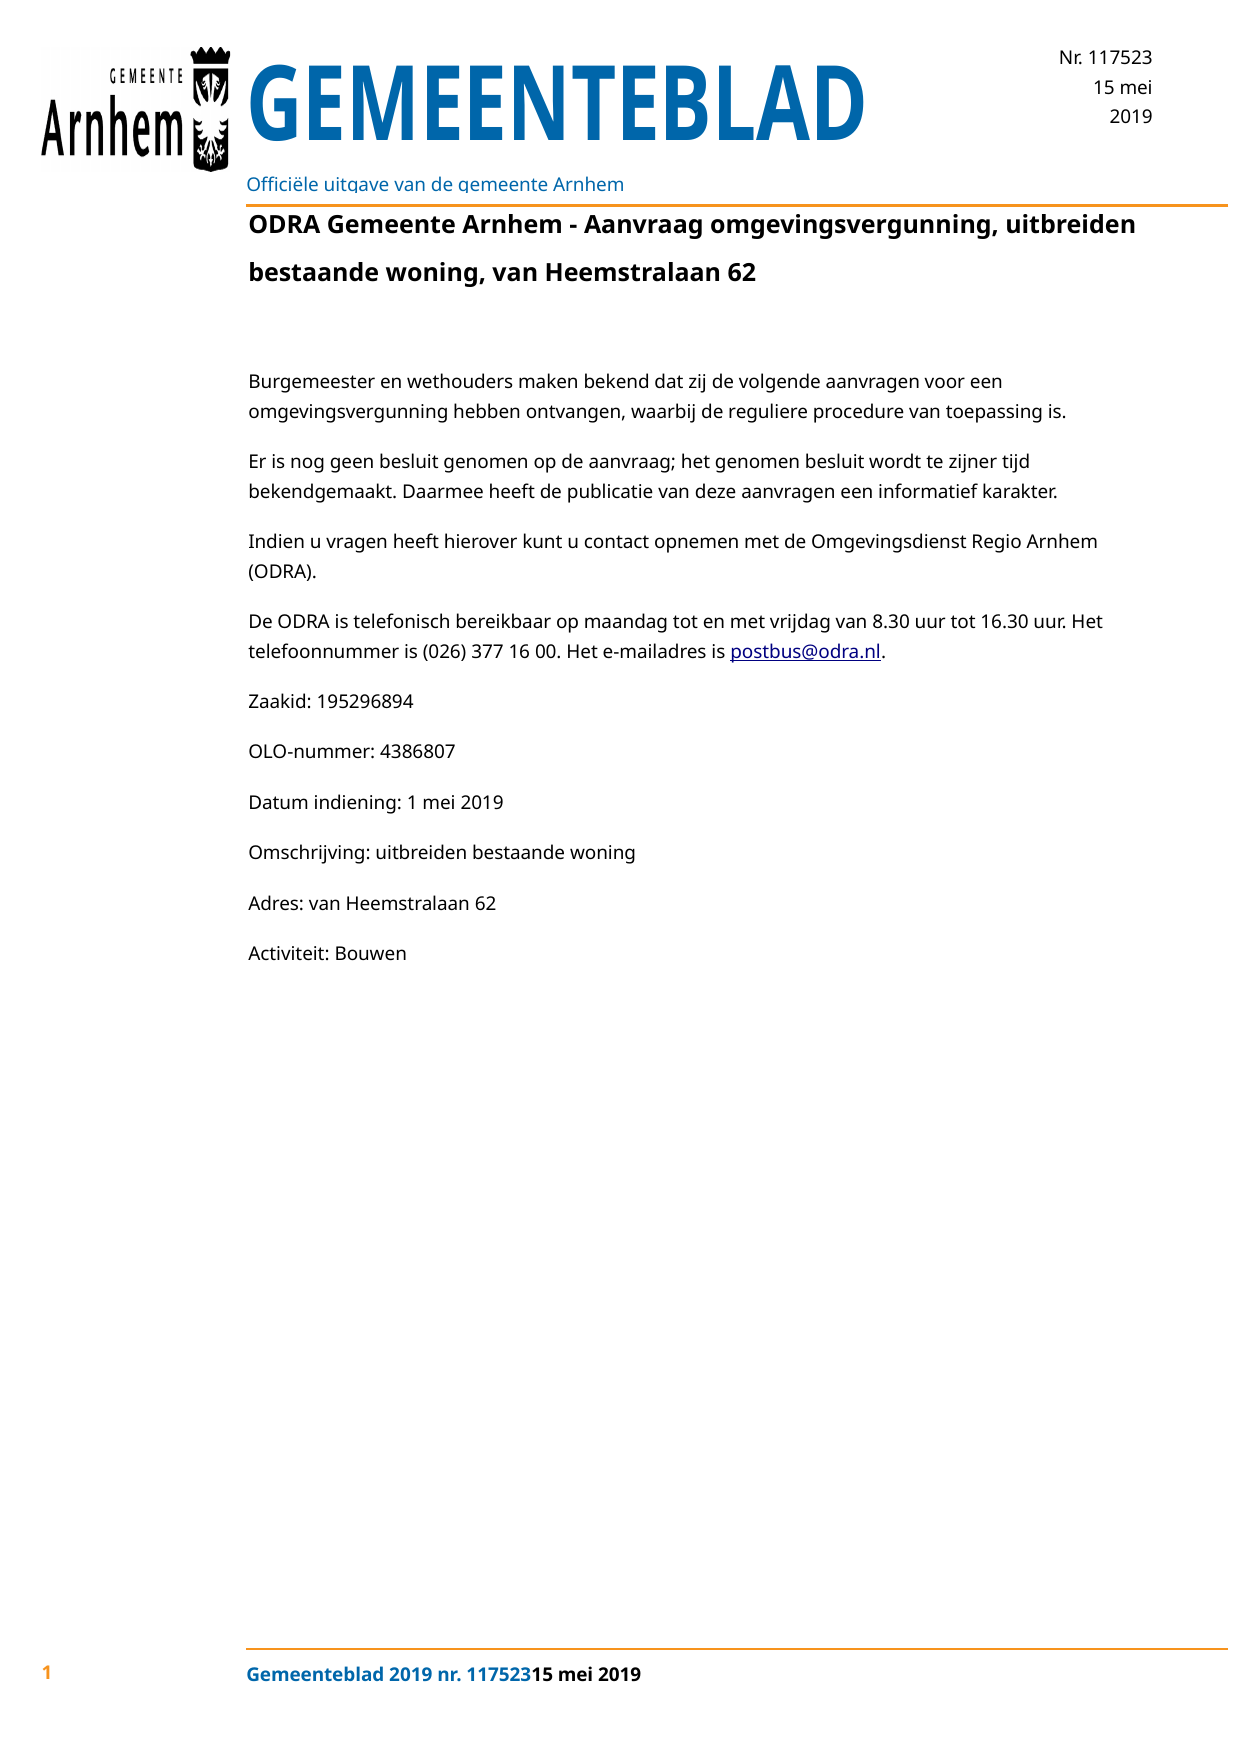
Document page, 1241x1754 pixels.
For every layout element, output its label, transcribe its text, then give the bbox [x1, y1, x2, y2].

text Adres: van Heemstralaan 62 [248, 890, 1152, 916]
picture [41, 47, 231, 172]
text Datum indiening: 1 mei 2019 [248, 789, 1152, 815]
text De ODRA is telefonisch bereikbaar op maandag tot en met vrijdag van 8.30 uur tot 16.30 uur. Het telefoonnummer is (026) 377 16 00. Het e-mailadres is postbus@odra.nl. [248, 608, 1152, 664]
text Activiteit: Bouwen [248, 940, 1152, 966]
text Er is nog geen besluit genomen op de aanvraag; het genomen besluit wordt te zijner tijd bekendgemaakt. Daarmee heeft de publicatie van deze aanvragen een informatief karakter. [248, 448, 1152, 504]
text Omschrijving: uitbreiden bestaande woning [248, 839, 1152, 865]
text Zaakid: 195296894 [248, 688, 1152, 714]
text Burgemeester en wethouders maken bekend dat zij de volgende aanvragen voor een omgevingsvergunning hebben ontvangen, waarbij de reguliere procedure van toepassing is. [248, 368, 1152, 424]
text OLO-nummer: 4386807 [248, 739, 1152, 764]
text Indien u vragen heeft hierover kunt u contact opnemen met de Omgevingsdienst Regio Arnhem (ODRA). [248, 528, 1152, 584]
text ODRA Gemeente Arnhem - Aanvraag omgevingsvergunning, uitbreiden bestaande woning, van Heemstralaan 62 [248, 207, 1152, 288]
